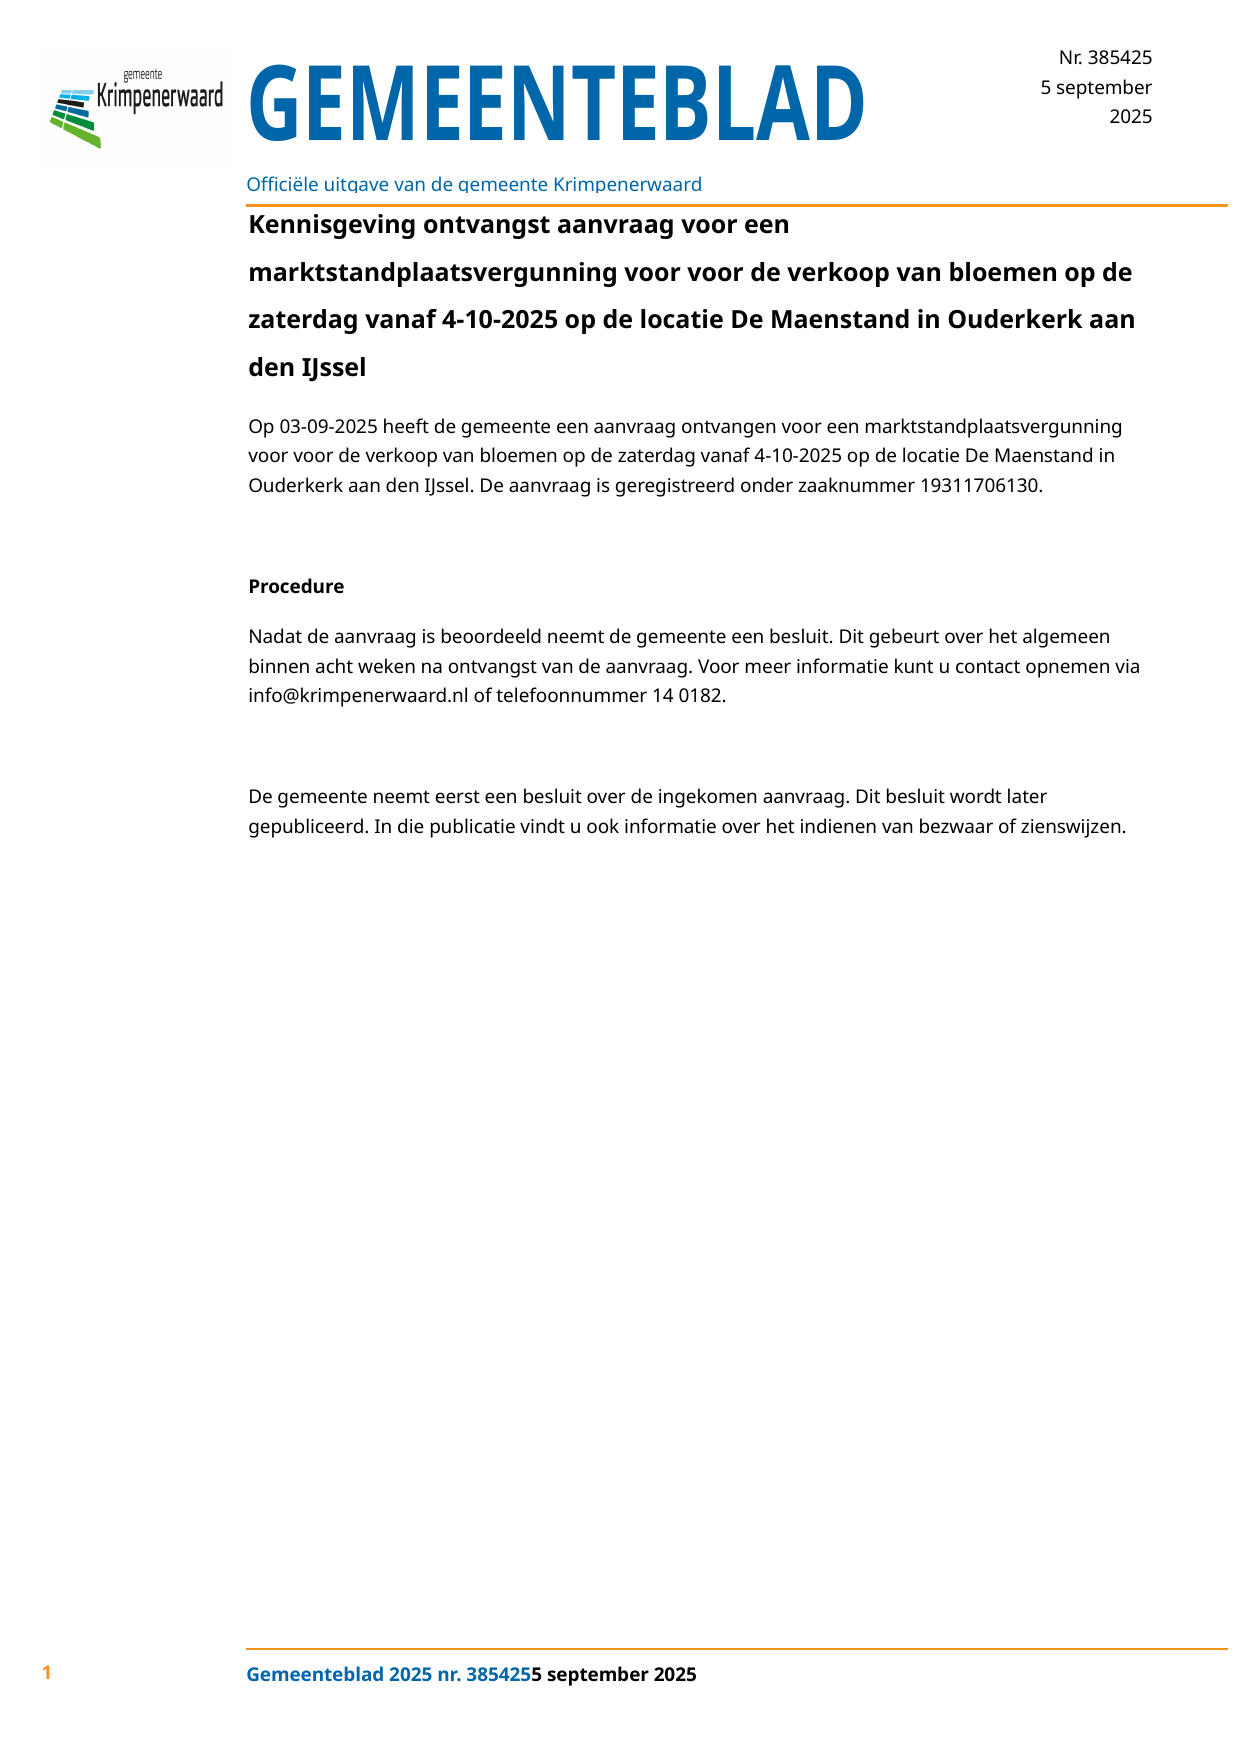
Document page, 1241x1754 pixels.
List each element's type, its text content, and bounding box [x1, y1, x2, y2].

text Kennisgeving ontvangst aanvraag voor een marktstandplaatsvergunning voor voor de verkoop van bloemen op de zaterdag vanaf 4-10-2025 op de locatie De Maenstand in Ouderkerk aan den IJssel [248, 207, 1152, 384]
text Procedure [248, 573, 1152, 599]
text De gemeente neemt eerst een besluit over de ingekomen aanvraag. Dit besluit wordt later gepubliceerd. In die publicatie vindt u ook informatie over het indienen van bezwaar of zienswijzen. [248, 783, 1152, 839]
picture [41, 47, 231, 172]
text Nadat de aanvraag is beoordeeld neemt de gemeente een besluit. Dit gebeurt over het algemeen binnen acht weken na ontvangst van de aanvraag. Voor meer informatie kunt u contact opnemen via info@krimpenerwaard.nl of telefoonnummer 14 0182. [248, 623, 1152, 708]
text Op 03-09-2025 heeft de gemeente een aanvraag ontvangen voor een marktstandplaatsvergunning voor voor de verkoop van bloemen op de zaterdag vanaf 4-10-2025 op de locatie De Maenstand in Ouderkerk aan den IJssel. De aanvraag is geregistreerd onder zaaknummer 19311706130. [248, 413, 1152, 498]
